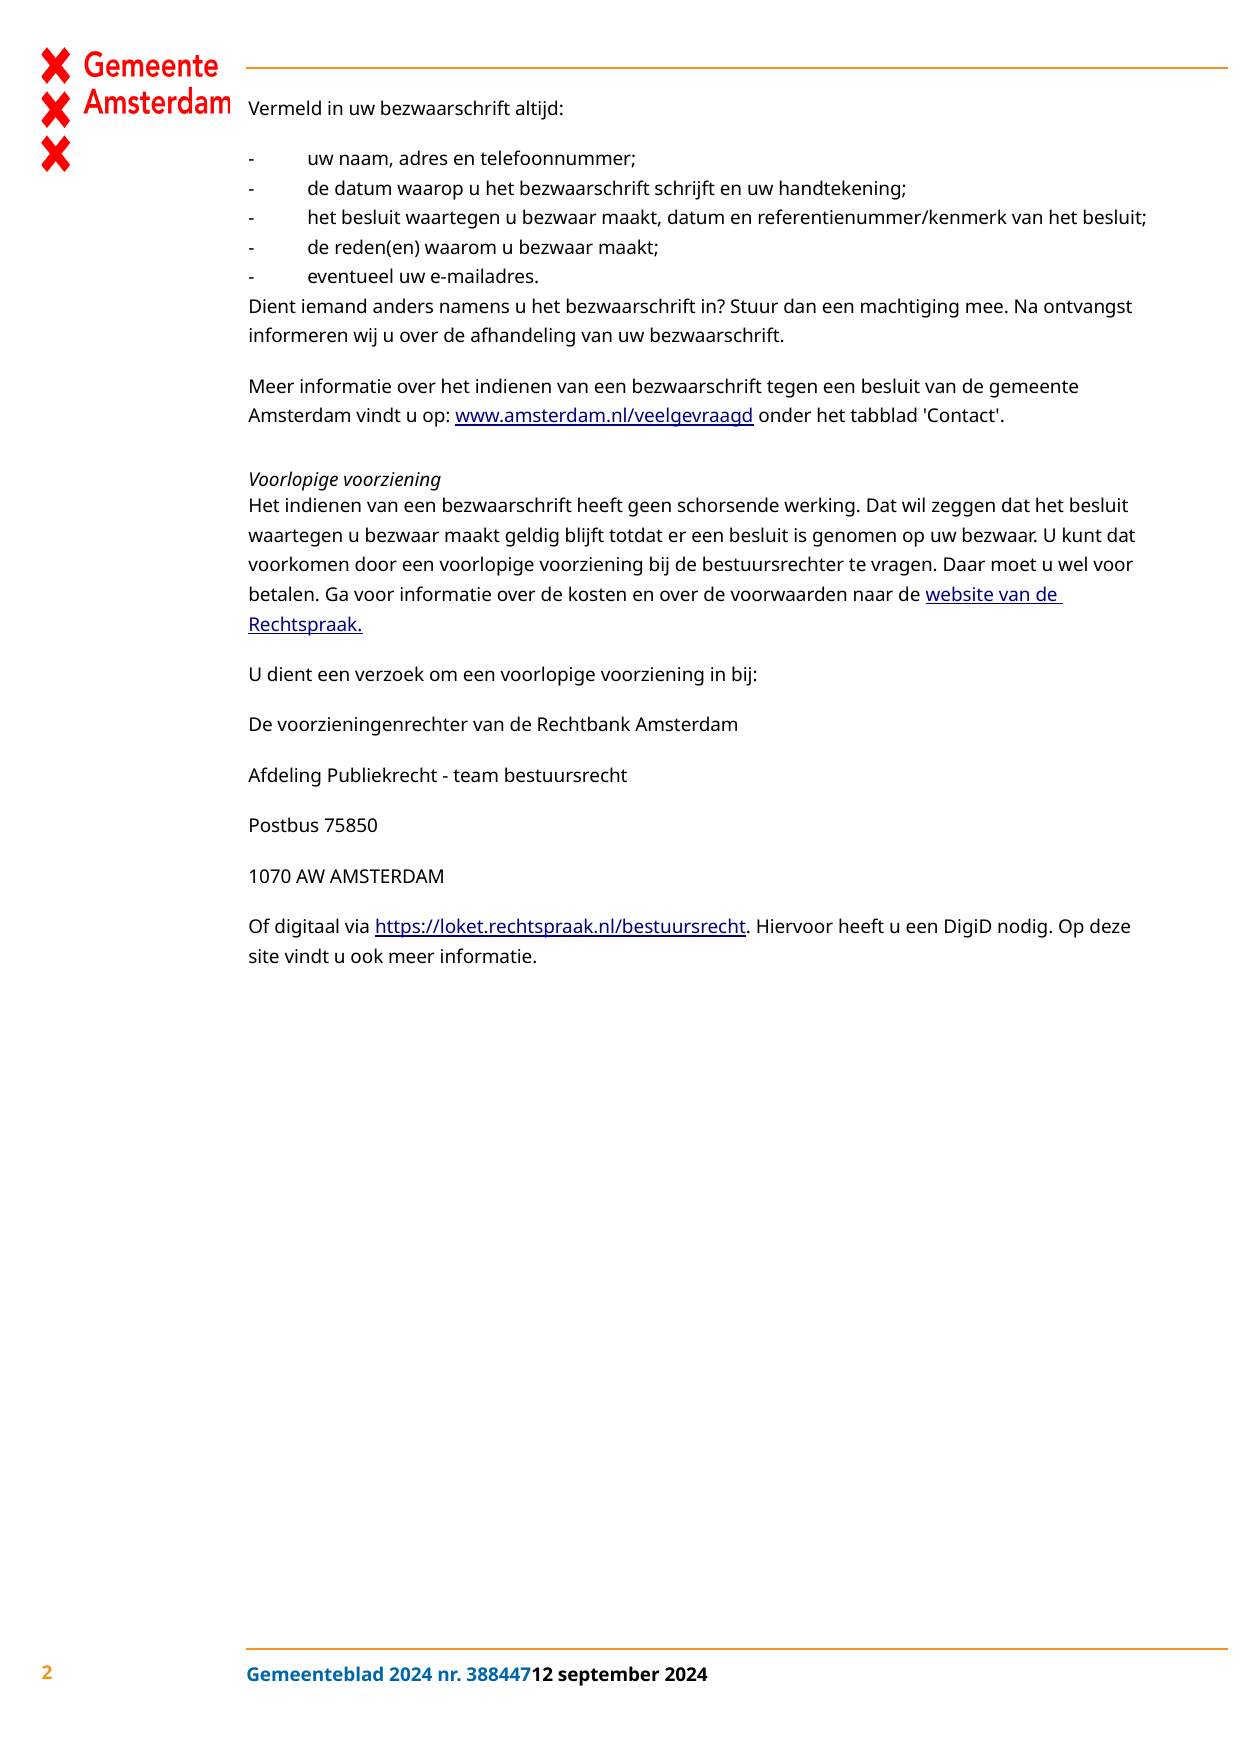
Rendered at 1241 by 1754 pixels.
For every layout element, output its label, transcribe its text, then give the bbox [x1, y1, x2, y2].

text Of digitaal via https://loket.rechtspraak.nl/bestuursrecht. Hiervoor heeft u een DigiD nodig. Op deze site vindt u ook meer informatie. [248, 913, 1152, 968]
text U dient een verzoek om een voorlopige voorziening in bij: [248, 661, 1152, 687]
text 1070 AW AMSTERDAM [248, 863, 1152, 888]
text Voorlopige voorziening [248, 467, 1152, 492]
list het besluit waartegen u bezwaar maakt, datum en referentienummer/kenmerk van het besluit; [248, 204, 1152, 230]
text Postbus 75850 [248, 812, 1152, 838]
list de reden(en) waarom u bezwaar maakt; [248, 234, 1152, 260]
list eventueel uw e-mailadres. [248, 263, 1152, 289]
picture [41, 47, 231, 172]
text Vermeld in uw bezwaarschrift altijd: [248, 95, 1152, 121]
text Afdeling Publiekrecht - team bestuursrecht [248, 762, 1152, 788]
text Het indienen van een bezwaarschrift heeft geen schorsende werking. Dat wil zeggen dat het besluit waartegen u bezwaar maakt geldig blijft totdat er een besluit is genomen op uw bezwaar. U kunt dat voorkomen door een voorlopige voorziening bij de bestuursrechter te vragen. Daar moet u wel voor betalen. Ga voor informatie over de kosten en over de voorwaarden naar de website van de Rechtspraak. [248, 492, 1152, 636]
list uw naam, adres en telefoonnummer; [248, 145, 1152, 171]
text De voorzieningenrechter van de Rechtbank Amsterdam [248, 712, 1152, 737]
list de datum waarop u het bezwaarschrift schrijft en uw handtekening; [248, 175, 1152, 201]
text Meer informatie over het indienen van een bezwaarschrift tegen een besluit van de gemeente Amsterdam vindt u op: www.amsterdam.nl/veelgevraagd onder het tabblad 'Contact'. [248, 373, 1152, 428]
text Dient iemand anders namens u het bezwaarschrift in? Stuur dan een machtiging mee. Na ontvangst informeren wij u over de afhandeling van uw bezwaarschrift. [248, 293, 1152, 348]
